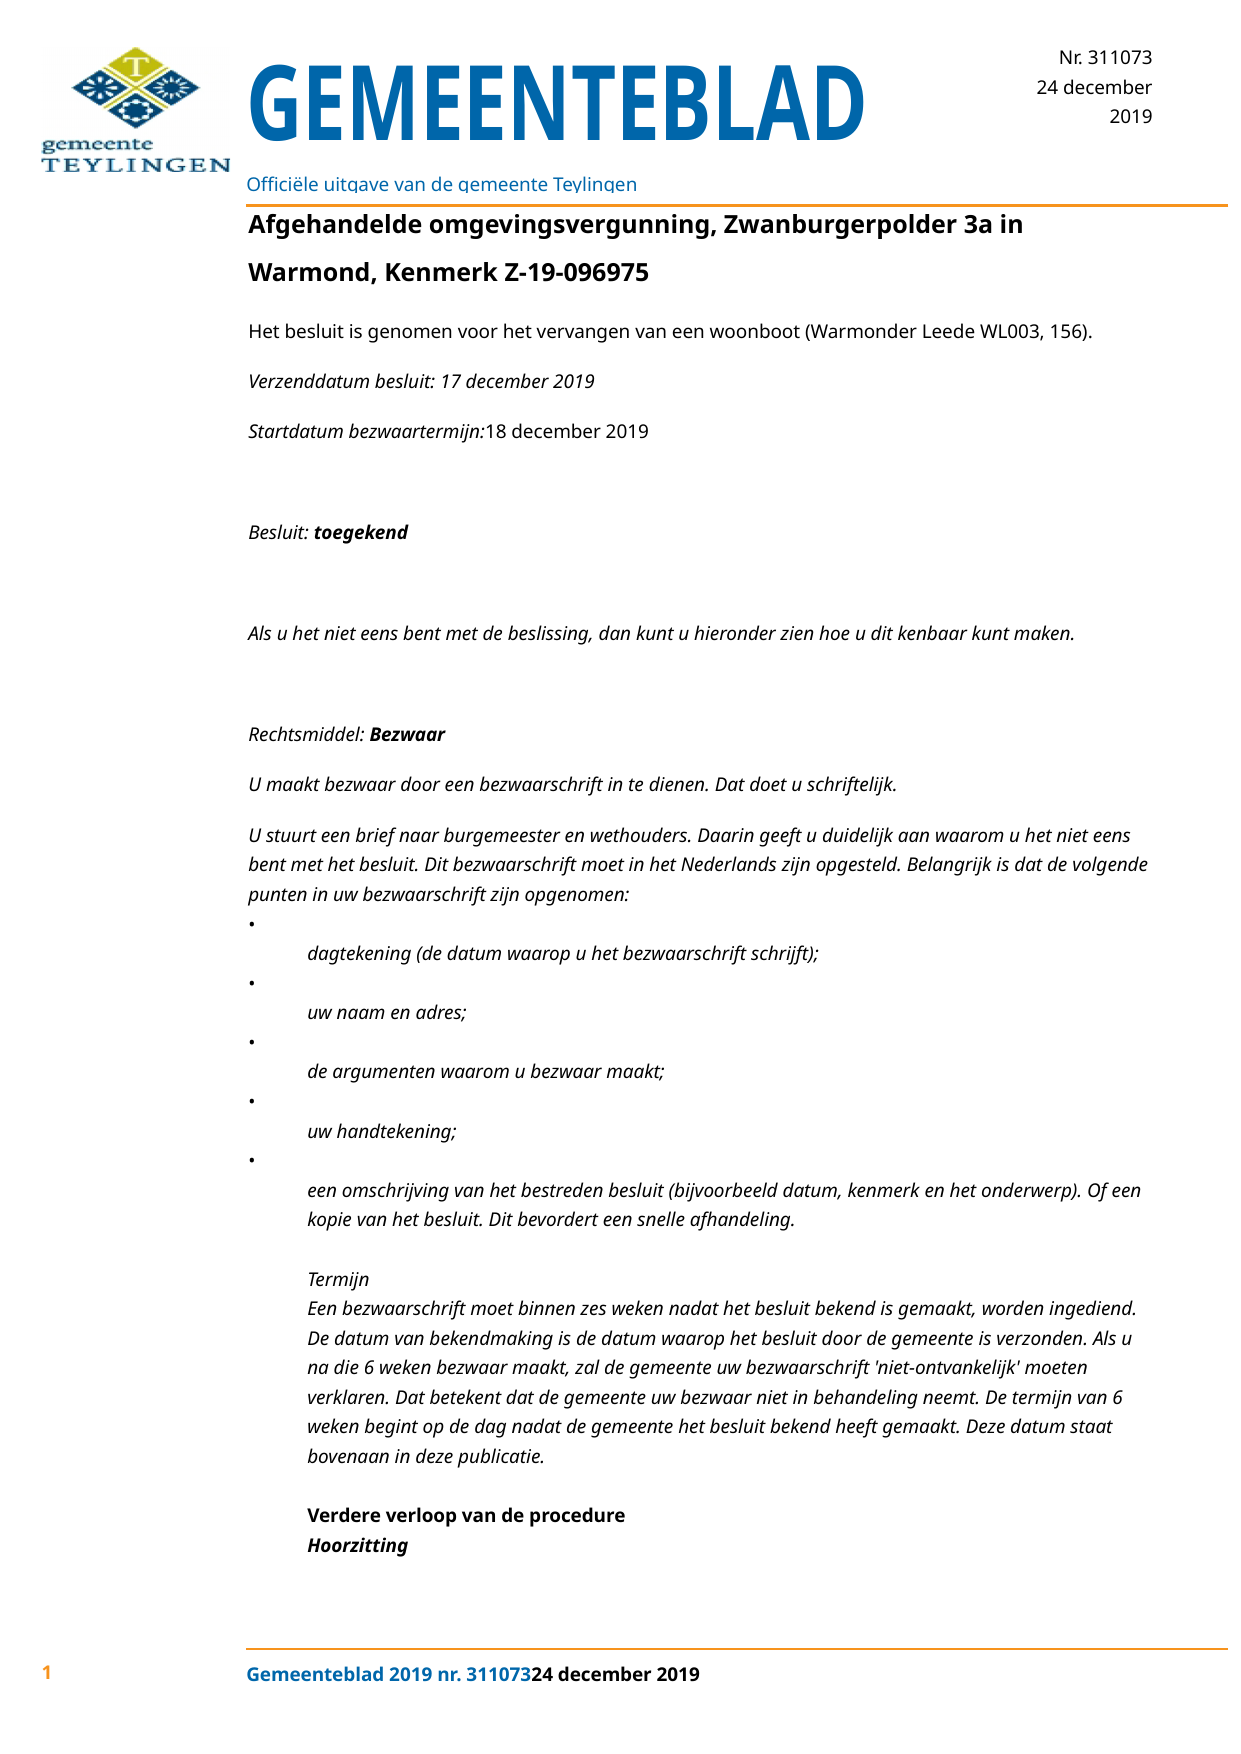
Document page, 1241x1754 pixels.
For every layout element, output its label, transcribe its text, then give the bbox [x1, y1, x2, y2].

text U maakt bezwaar door een bezwaarschrift in te dienen. Dat doet u schriftelijk. [248, 772, 1152, 797]
list een omschrijving van het bestreden besluit (bijvoorbeeld datum, kenmerk en het onderwerp). Of een kopie van het besluit. Dit bevordert een snelle afhandeling. [248, 1177, 1152, 1232]
list dagtekening (de datum waarop u het bezwaarschrift schrijft); [248, 940, 1152, 966]
text Afgehandelde omgevingsvergunning, Zwanburgerpolder 3a in Warmond, Kenmerk Z-19-096975 [248, 207, 1152, 288]
list Een bezwaarschrift moet binnen zes weken nadat het besluit bekend is gemaakt, worden ingediend. De datum van bekendmaking is de datum waarop het besluit door de gemeente is verzonden. Als u na die 6 weken bezwaar maakt, zal de gemeente uw bezwaarschrift 'niet-ontvankelijk' moeten verklaren. Dat betekent dat de gemeente uw bezwaar niet in behandeling neemt. De termijn van 6 weken begint op de dag nadat de gemeente het besluit bekend heeft gemaakt. Deze datum staat bovenaan in deze publicatie. [248, 1295, 1152, 1469]
list de argumenten waarom u bezwaar maakt; [248, 1059, 1152, 1084]
list uw handtekening; [248, 1118, 1152, 1144]
list Hoorzitting [248, 1532, 1152, 1558]
picture [41, 47, 231, 172]
list Termijn [248, 1266, 1152, 1292]
text Als u het niet eens bent met de beslissing, dan kunt u hieronder zien hoe u dit kenbaar kunt maken. [248, 620, 1152, 646]
text Verzenddatum besluit: 17 december 2019 [248, 368, 1152, 394]
list uw naam en adres; [248, 999, 1152, 1025]
list Verdere verloop van de procedure [248, 1502, 1152, 1528]
text Rechtsmiddel: Bezwaar [248, 721, 1152, 747]
text Besluit: toegekend [248, 519, 1152, 545]
text U stuurt een brief naar burgemeester en wethouders. Daarin geeft u duidelijk aan waarom u het niet eens bent met het besluit. Dit bezwaarschrift moet in het Nederlands zijn opgesteld. Belangrijk is dat de volgende punten in uw bezwaarschrift zijn opgenomen: [248, 822, 1152, 907]
text Startdatum bezwaartermijn:18 december 2019 [248, 419, 1152, 444]
text Het besluit is genomen voor het vervangen van een woonboot (Warmonder Leede WL003, 156). [248, 318, 1152, 344]
